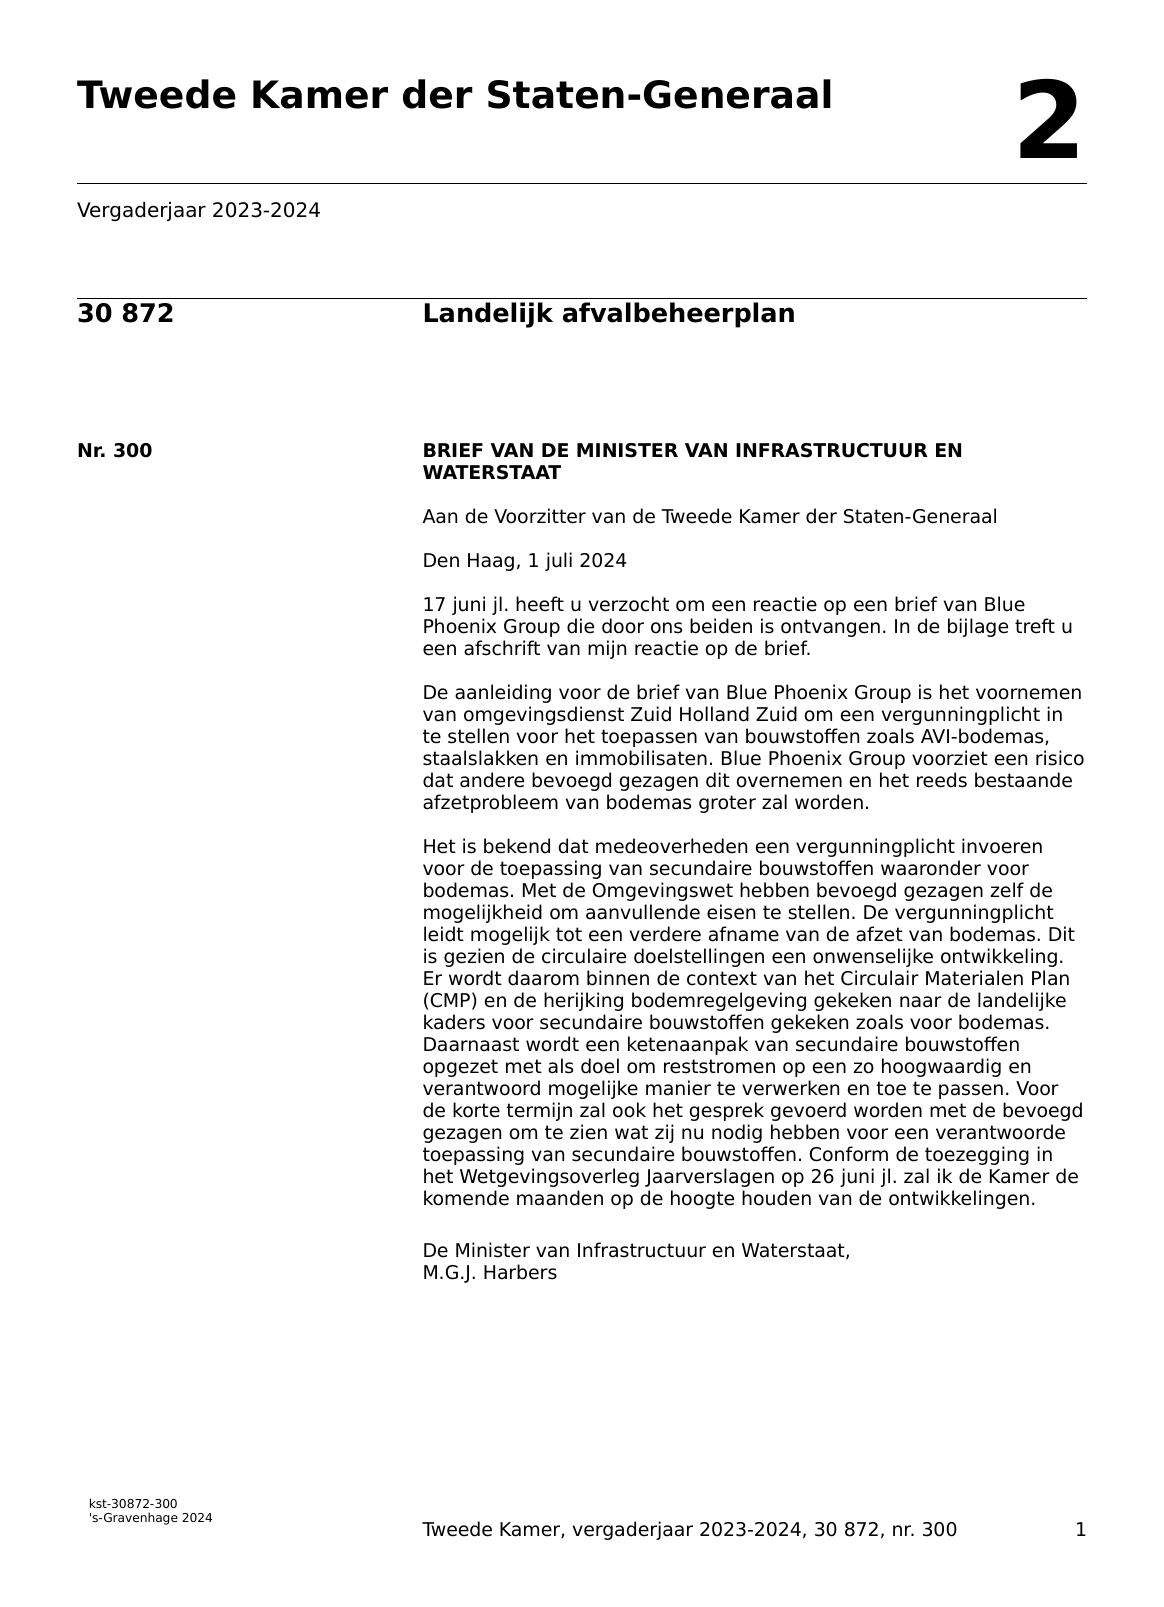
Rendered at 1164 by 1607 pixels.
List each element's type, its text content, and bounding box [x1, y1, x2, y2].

text Aan de Voorzitter van de Tweede Kamer der Staten-Generaal [422, 506, 1087, 528]
text De aanleiding voor de brief van Blue Phoenix Group is het voornemen van omgevingsdienst Zuid Holland Zuid om een vergunningplicht in te stellen voor het toepassen van bouwstoffen zoals AVI-bodemas, staalslakken en immobilisaten. Blue Phoenix Group voorziet een risico dat andere bevoegd gezagen dit overnemen en het reeds bestaande afzetprobleem van bodemas groter zal worden. [422, 682, 1087, 814]
table_header Tweede Kamer der Staten-Generaal [77, 59, 886, 183]
text 17 juni jl. heeft u verzocht om een reactie op een brief van Blue Phoenix Group die door ons beiden is ontvangen. In de bijlage treft u een afschrift van mijn reactie op de brief. [422, 594, 1087, 660]
table_cell Vergaderjaar 2023-2024 [77, 184, 1087, 298]
text 's-Gravenhage 2024 [88, 1511, 323, 1525]
text Den Haag, 1 juli 2024 [422, 550, 1087, 572]
subtitle Nr. 300 BRIEF VAN DE MINISTER VAN INFRASTRUCTUUR EN WATERSTAAT [77, 440, 1087, 484]
text De Minister van Infrastructuur en Waterstaat, M.G.J. Harbers [422, 1240, 1087, 1284]
text Het is bekend dat medeoverheden een vergunningplicht invoeren voor de toepassing van secundaire bouwstoffen waaronder voor bodemas. Met de Omgevingswet hebben bevoegd gezagen zelf de mogelijkheid om aanvullende eisen te stellen. De vergunningplicht leidt mogelijk tot een verdere afname van de afzet van bodemas. Dit is gezien de circulaire doelstellingen een onwenselijke ontwikkeling. Er wordt daarom binnen de context van het Circulair Materialen Plan (CMP) en de herijking bodemregelgeving gekeken naar de landelijke kaders voor secundaire bouwstoffen gekeken zoals voor bodemas. Daarnaast wordt een ketenaanpak van secundaire bouwstoffen opgezet met als doel om reststromen op een zo hoogwaardig en verantwoord mogelijke manier te verwerken en toe te passen. Voor de korte termijn zal ook het gesprek gevoerd worden met de bevoegd gezagen om te zien wat zij nu nodig hebben voor een verantwoorde toepassing van secundaire bouwstoffen. Conform de toezegging in het Wetgevingsoverleg Jaarverslagen op 26 juni jl. zal ik de Kamer de komende maanden op de hoogte houden van de ontwikkelingen. [422, 836, 1087, 1210]
subtitle 30 872 Landelijk afvalbeheerplan [77, 299, 1087, 329]
text kst-30872-300 [88, 1497, 323, 1511]
table_header 2 [886, 59, 1087, 183]
